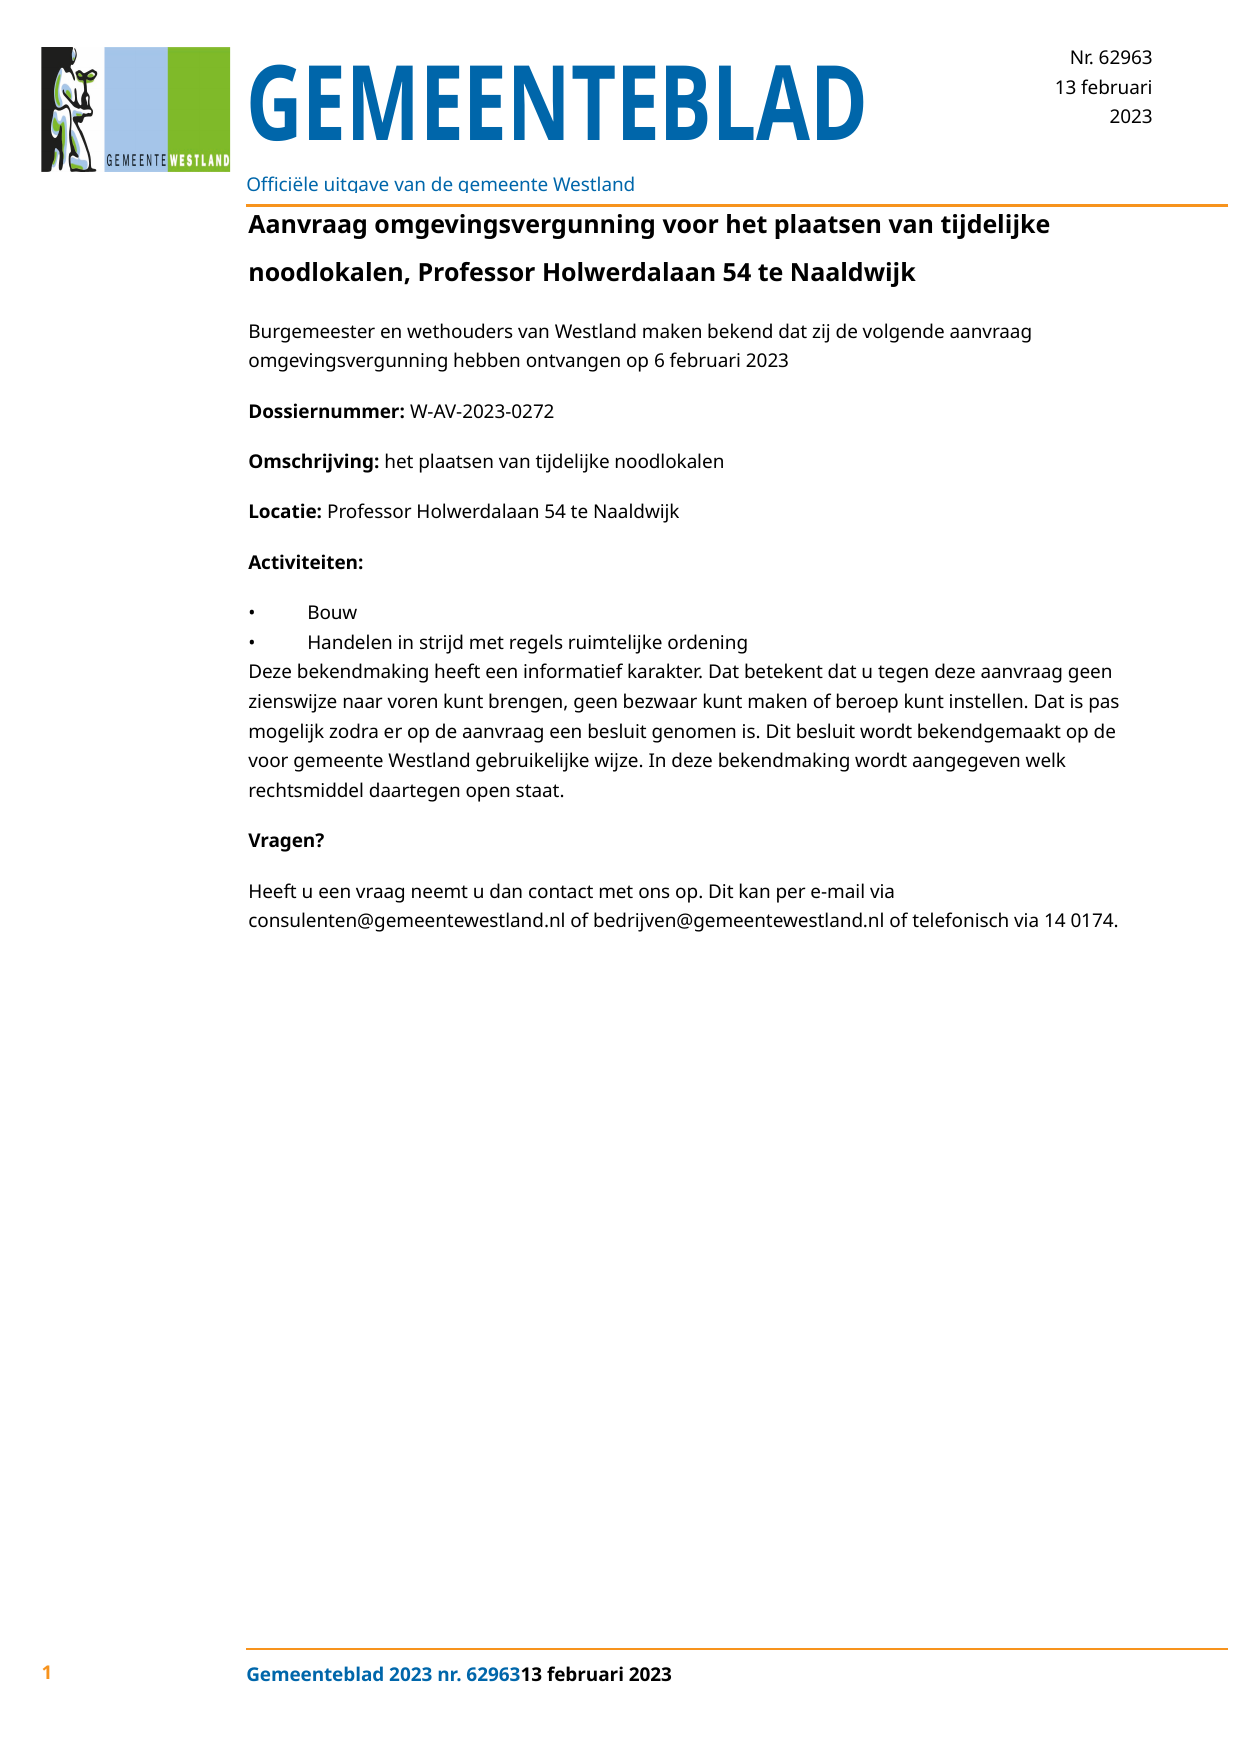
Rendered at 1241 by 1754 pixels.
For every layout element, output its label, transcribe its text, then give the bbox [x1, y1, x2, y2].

text Locatie: Professor Holwerdalaan 54 te Naaldwijk [248, 499, 1152, 524]
text Omschrijving: het plaatsen van tijdelijke noodlokalen [248, 448, 1152, 474]
text Aanvraag omgevingsvergunning voor het plaatsen van tijdelijke noodlokalen, Professor Holwerdalaan 54 te Naaldwijk [248, 207, 1152, 288]
text Deze bekendmaking heeft een informatief karakter. Dat betekent dat u tegen deze aanvraag geen zienswijze naar voren kunt brengen, geen bezwaar kunt maken of beroep kunt instellen. Dat is pas mogelijk zodra er op de aanvraag een besluit genomen is. Dit besluit wordt bekendgemaakt op de voor gemeente Westland gebruikelijke wijze. In deze bekendmaking wordt aangegeven welk rechtsmiddel daartegen open staat. [248, 659, 1152, 803]
picture [41, 47, 231, 172]
text Activiteiten: [248, 549, 1152, 575]
text Burgemeester en wethouders van Westland maken bekend dat zij de volgende aanvraag omgevingsvergunning hebben ontvangen op 6 februari 2023 [248, 318, 1152, 373]
list Handelen in strijd met regels ruimtelijke ordening [248, 629, 1152, 655]
list Bouw [248, 599, 1152, 625]
text Dossiernummer: W-AV-2023-0272 [248, 398, 1152, 424]
text Heeft u een vraag neemt u dan contact met ons op. Dit kan per e-mail via consulenten@gemeentewestland.nl of bedrijven@gemeentewestland.nl of telefonisch via 14 0174. [248, 878, 1152, 933]
text Vragen? [248, 827, 1152, 853]
